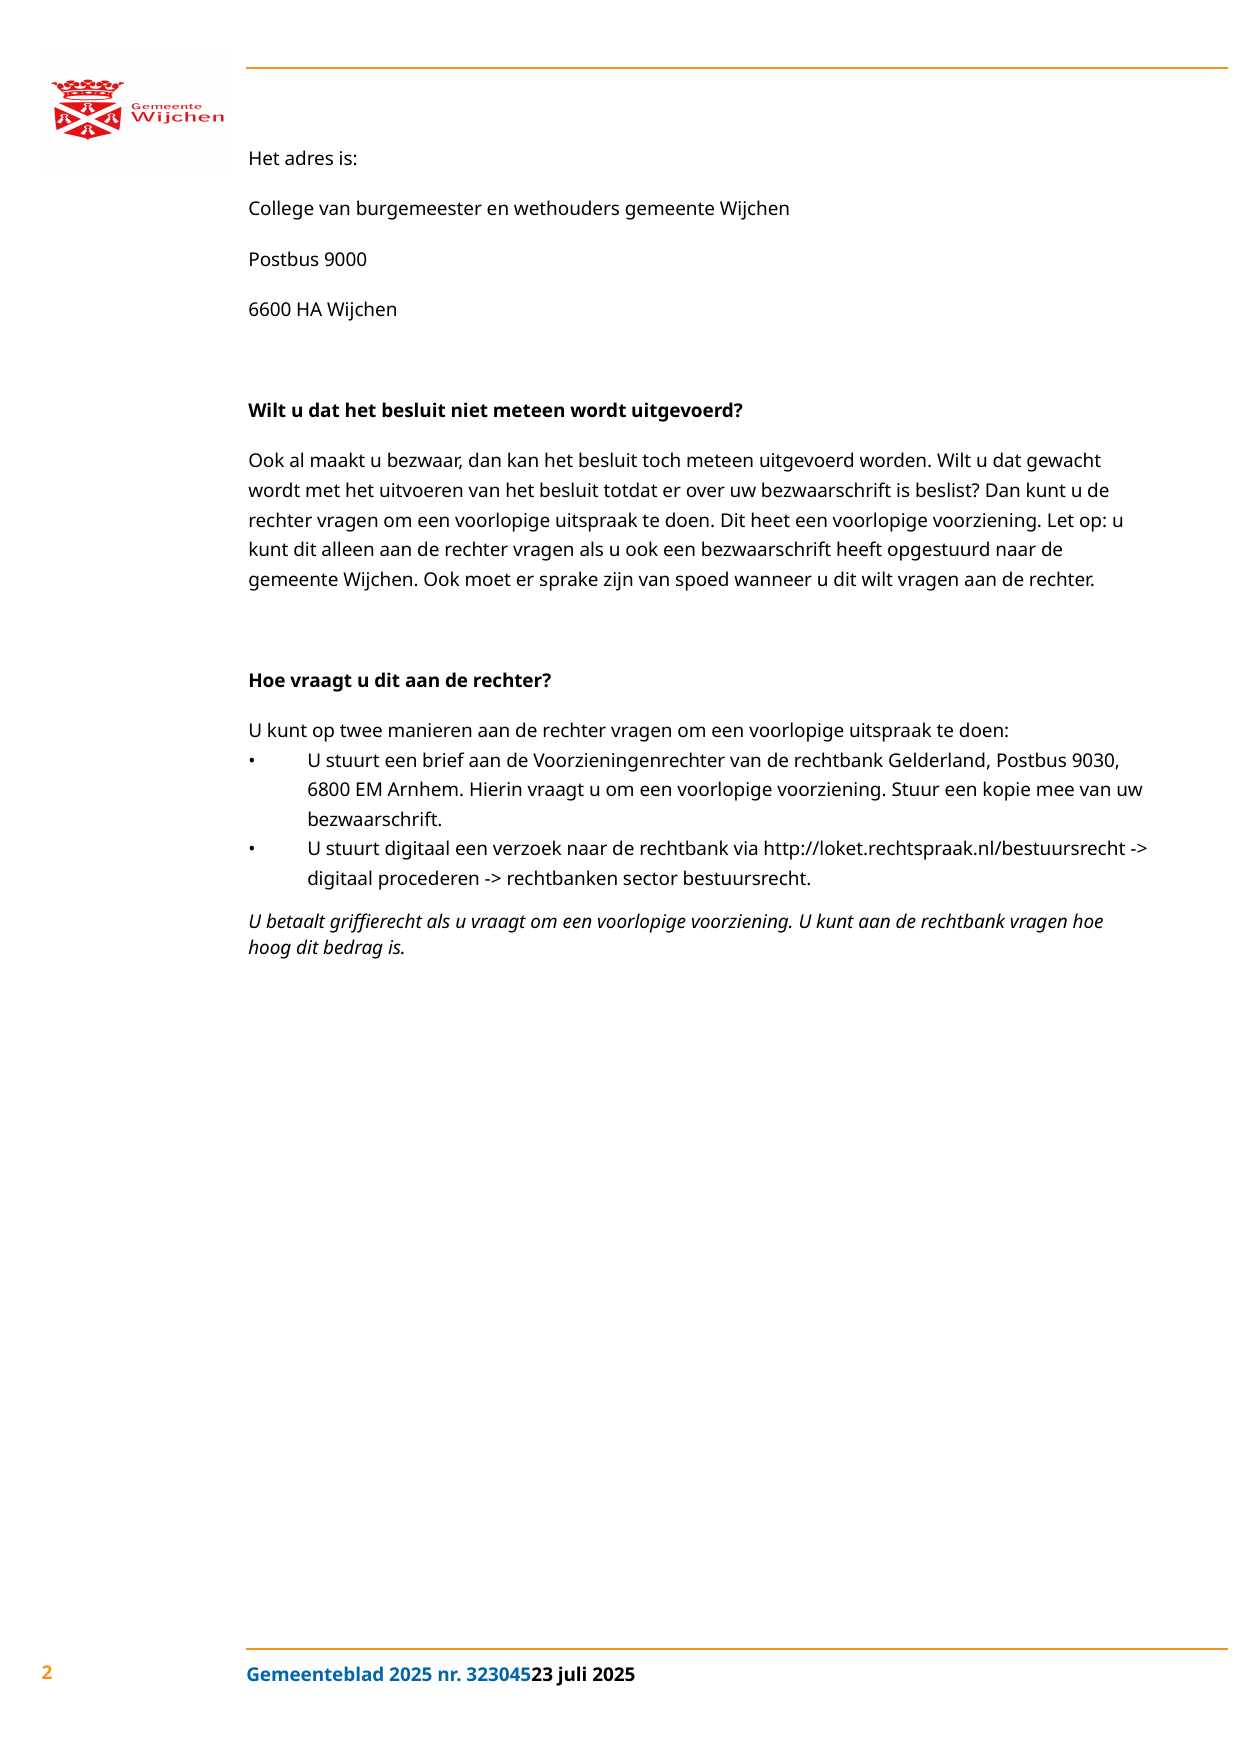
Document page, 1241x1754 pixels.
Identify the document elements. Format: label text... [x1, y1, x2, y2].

text U kunt op twee manieren aan de rechter vragen om een voorlopige uitspraak te doen: [248, 717, 1152, 743]
text 6600 HA Wijchen [248, 296, 1152, 322]
text Wilt u dat het besluit niet meteen wordt uitgevoerd? [248, 397, 1152, 423]
text Ook al maakt u bezwaar, dan kan het besluit toch meteen uitgevoerd worden. Wilt u dat gewacht wordt met het uitvoeren van het besluit totdat er over uw bezwaarschrift is beslist? Dan kunt u de rechter vragen om een voorlopige uitspraak te doen. Dit heet een voorlopige voorziening. Let op: u kunt dit alleen aan de rechter vragen als u ook een bezwaarschrift heeft opgestuurd naar de gemeente Wijchen. Ook moet er sprake zijn van spoed wanneer u dit wilt vragen aan de rechter. [248, 448, 1152, 592]
text Postbus 9000 [248, 246, 1152, 272]
list U stuurt een brief aan de Voorzieningenrechter van de rechtbank Gelderland, Postbus 9030, 6800 EM Arnhem. Hierin vraagt u om een voorlopige voorziening. Stuur een kopie mee van uw bezwaarschrift. [248, 747, 1152, 832]
list U stuurt digitaal een verzoek naar de rechtbank via http://loket.rechtspraak.nl/bestuursrecht -> digitaal procederen -> rechtbanken sector bestuursrecht. [248, 836, 1152, 891]
text Hoe vraagt u dit aan de rechter? [248, 667, 1152, 693]
text College van burgemeester en wethouders gemeente Wijchen [248, 196, 1152, 221]
text U betaalt griffierecht als u vraagt om een voorlopige voorziening. U kunt aan de rechtbank vragen hoe hoog dit bedrag is. [248, 908, 1152, 960]
picture [41, 47, 231, 172]
text Het adres is: [248, 145, 1152, 171]
